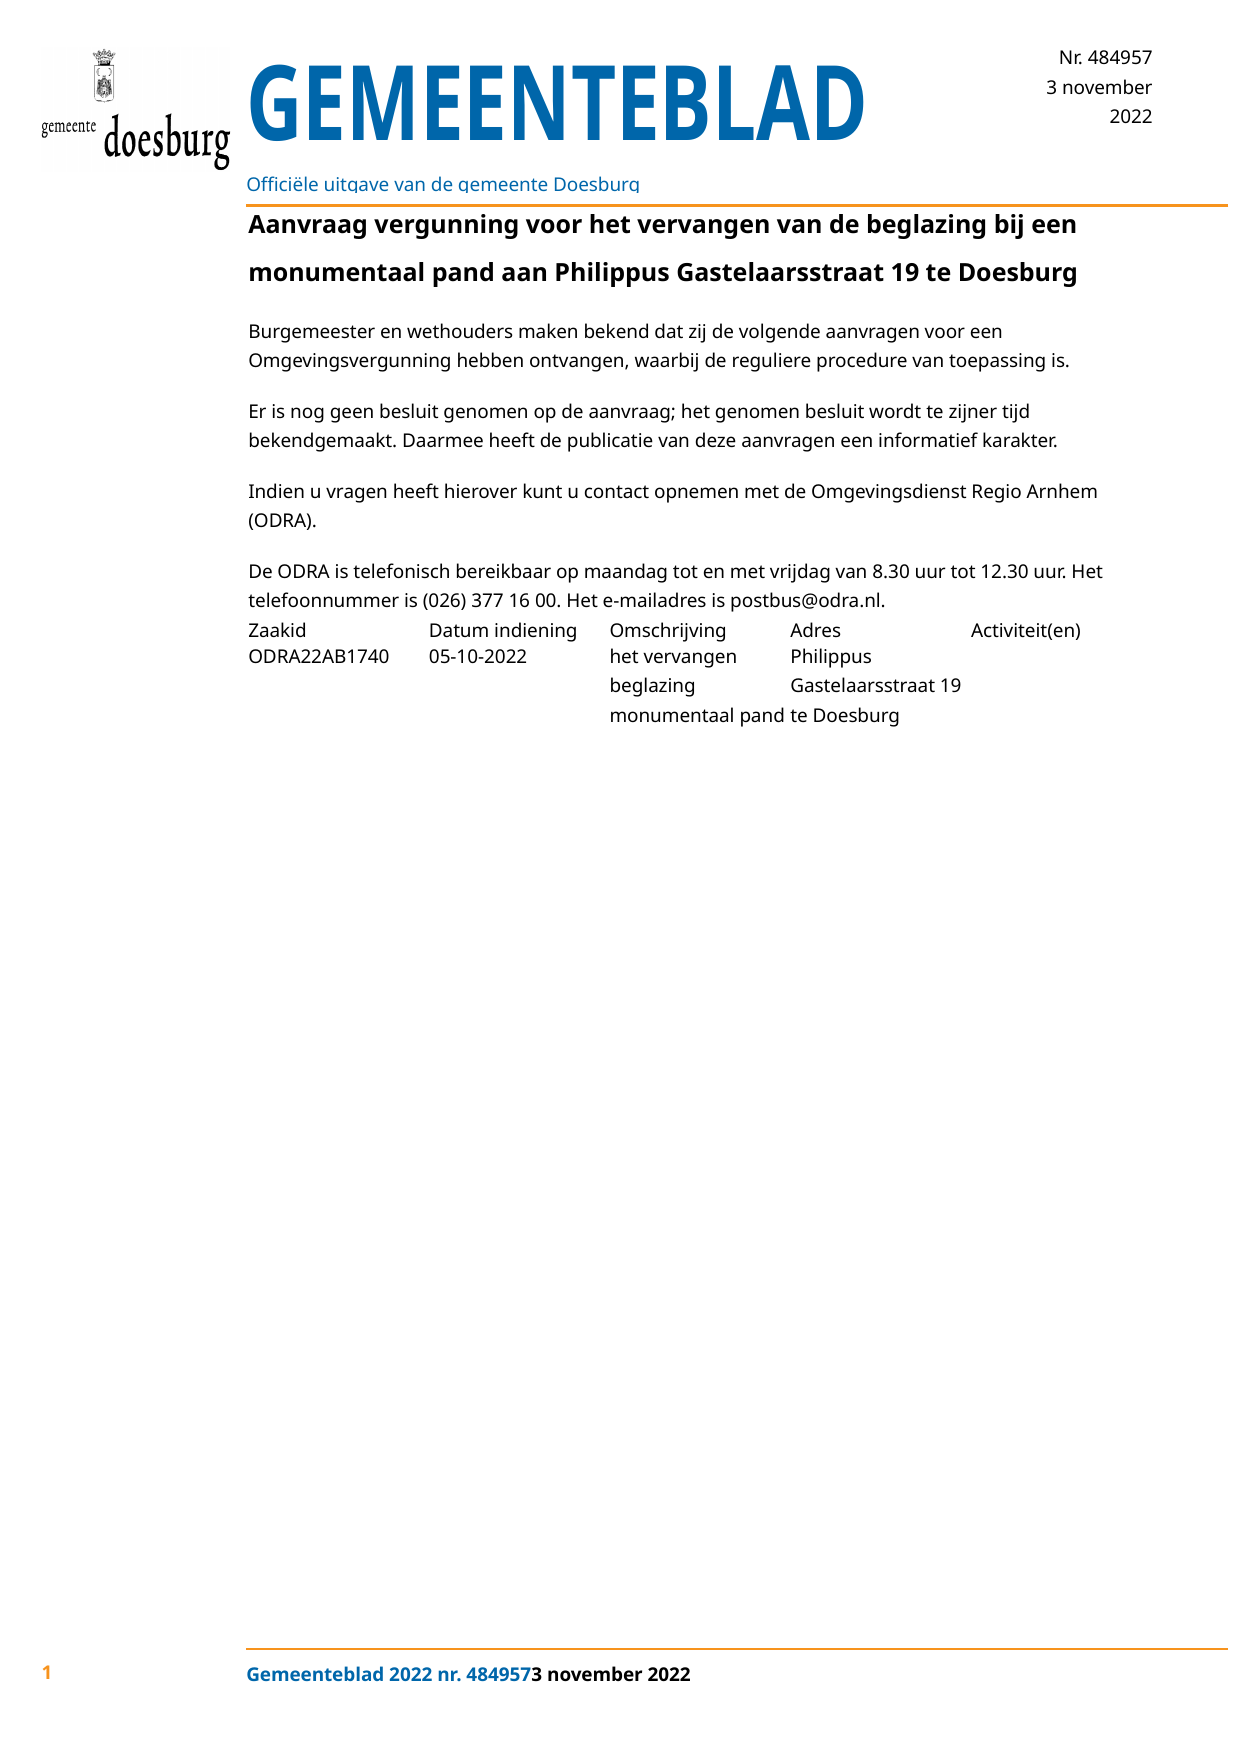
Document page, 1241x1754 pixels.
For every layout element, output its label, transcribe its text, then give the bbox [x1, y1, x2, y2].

text Aanvraag vergunning voor het vervangen van de beglazing bij een monumentaal pand aan Philippus Gastelaarsstraat 19 te Doesburg [248, 207, 1152, 288]
table_cell het vervangen beglazing monumentaal pand [609, 643, 790, 728]
table_cell [971, 643, 1152, 728]
table_cell ODRA22AB1740 [248, 643, 429, 728]
text Indien u vragen heeft hierover kunt u contact opnemen met de Omgevingsdienst Regio Arnhem (ODRA). [248, 478, 1152, 533]
table_header Datum indiening [429, 617, 609, 643]
text De ODRA is telefonisch bereikbaar op maandag tot en met vrijdag van 8.30 uur tot 12.30 uur. Het telefoonnummer is (026) 377 16 00. Het e-mailadres is postbus@odra.nl. [248, 558, 1152, 613]
table_header Zaakid [248, 617, 429, 643]
table_header Activiteit(en) [971, 617, 1152, 643]
text Burgemeester en wethouders maken bekend dat zij de volgende aanvragen voor een Omgevingsvergunning hebben ontvangen, waarbij de reguliere procedure van toepassing is. [248, 318, 1152, 373]
table_cell Philippus Gastelaarsstraat 19 te Doesburg [790, 643, 971, 728]
table_cell 05-10-2022 [429, 643, 609, 728]
text Er is nog geen besluit genomen op de aanvraag; het genomen besluit wordt te zijner tijd bekendgemaakt. Daarmee heeft de publicatie van deze aanvragen een informatief karakter. [248, 398, 1152, 453]
table_header Adres [790, 617, 971, 643]
table_header Omschrijving [609, 617, 790, 643]
picture [41, 47, 231, 172]
